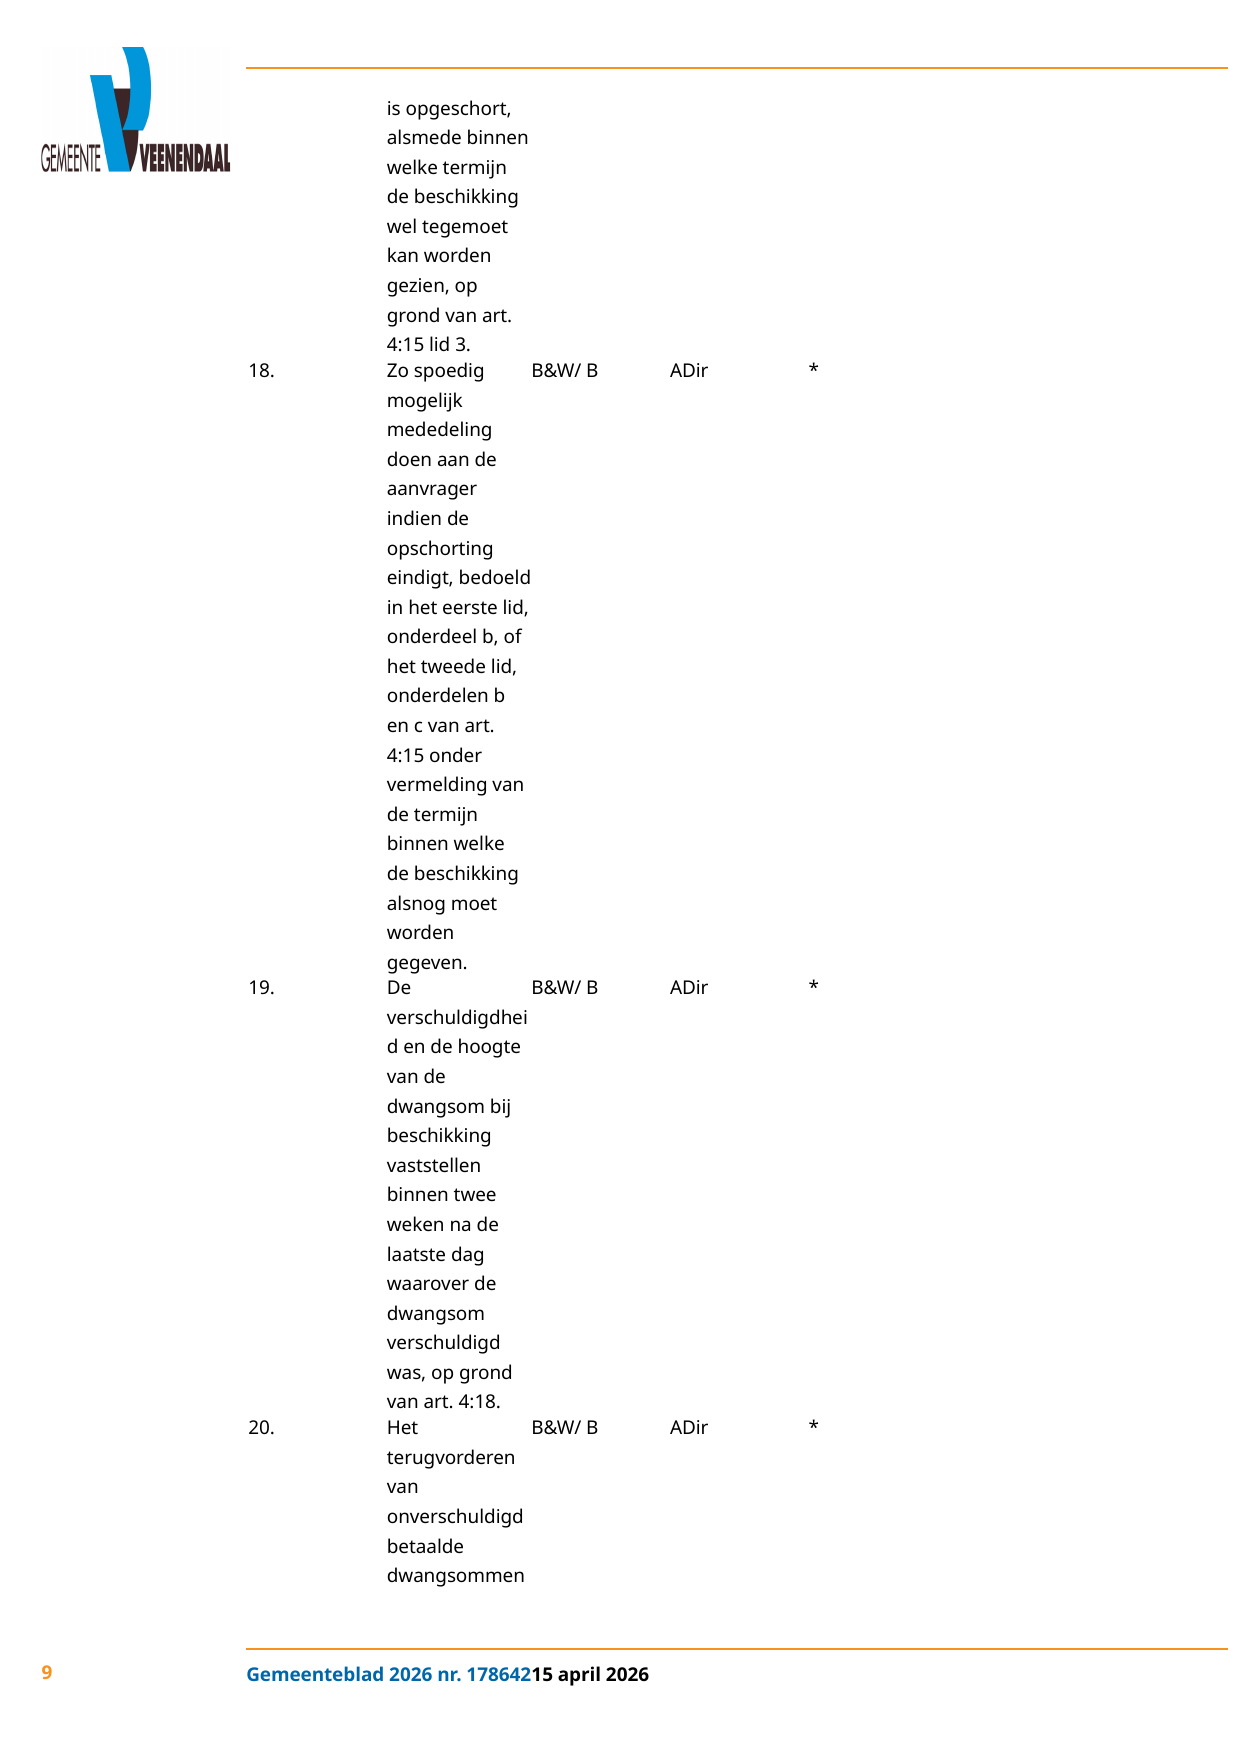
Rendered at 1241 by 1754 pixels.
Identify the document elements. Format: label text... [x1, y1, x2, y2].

picture [41, 47, 130, 172]
picture [123, 47, 231, 172]
table_cell ADir [670, 357, 808, 974]
table_cell B&W/ B [531, 357, 670, 974]
table_cell [248, 95, 387, 357]
table_cell [670, 95, 808, 357]
table_cell [531, 95, 670, 357]
table_cell [808, 95, 947, 357]
table_cell 20. [248, 1415, 387, 1588]
table_cell * [808, 357, 947, 974]
table_cell B&W/ B [531, 975, 670, 1414]
table_cell ADir [670, 1415, 808, 1588]
table_cell [947, 95, 1152, 357]
table_cell * [808, 975, 947, 1414]
table_cell 18. [248, 357, 387, 974]
table_cell [947, 1415, 1152, 1588]
table_cell * [808, 1415, 947, 1588]
table_cell De verschuldigdheid en de hoogte van de dwangsom bij beschikking vaststellen binnen twee weken na de laatste dag waarover de dwangsom verschuldigd was, op grond van art. 4:18. [387, 975, 531, 1414]
table_cell [947, 357, 1152, 974]
table_cell [947, 975, 1152, 1414]
table_cell Zo spoedig mogelijk mededeling doen aan de aanvrager indien de opschorting eindigt, bedoeld in het eerste lid, onderdeel b, of het tweede lid, onderdelen b en c van art. 4:15 onder vermelding van de termijn binnen welke de beschikking alsnog moet worden gegeven. [387, 357, 531, 974]
table_cell is opgeschort, alsmede binnen welke termijn de beschikking wel tegemoet kan worden gezien, op grond van art. 4:15 lid 3. [387, 95, 531, 357]
table_cell 19. [248, 975, 387, 1414]
table_cell B&W/ B [531, 1415, 670, 1588]
table_cell ADir [670, 975, 808, 1414]
table_cell Het terugvorderen van onverschuldigd betaalde dwangsommen [387, 1415, 531, 1588]
